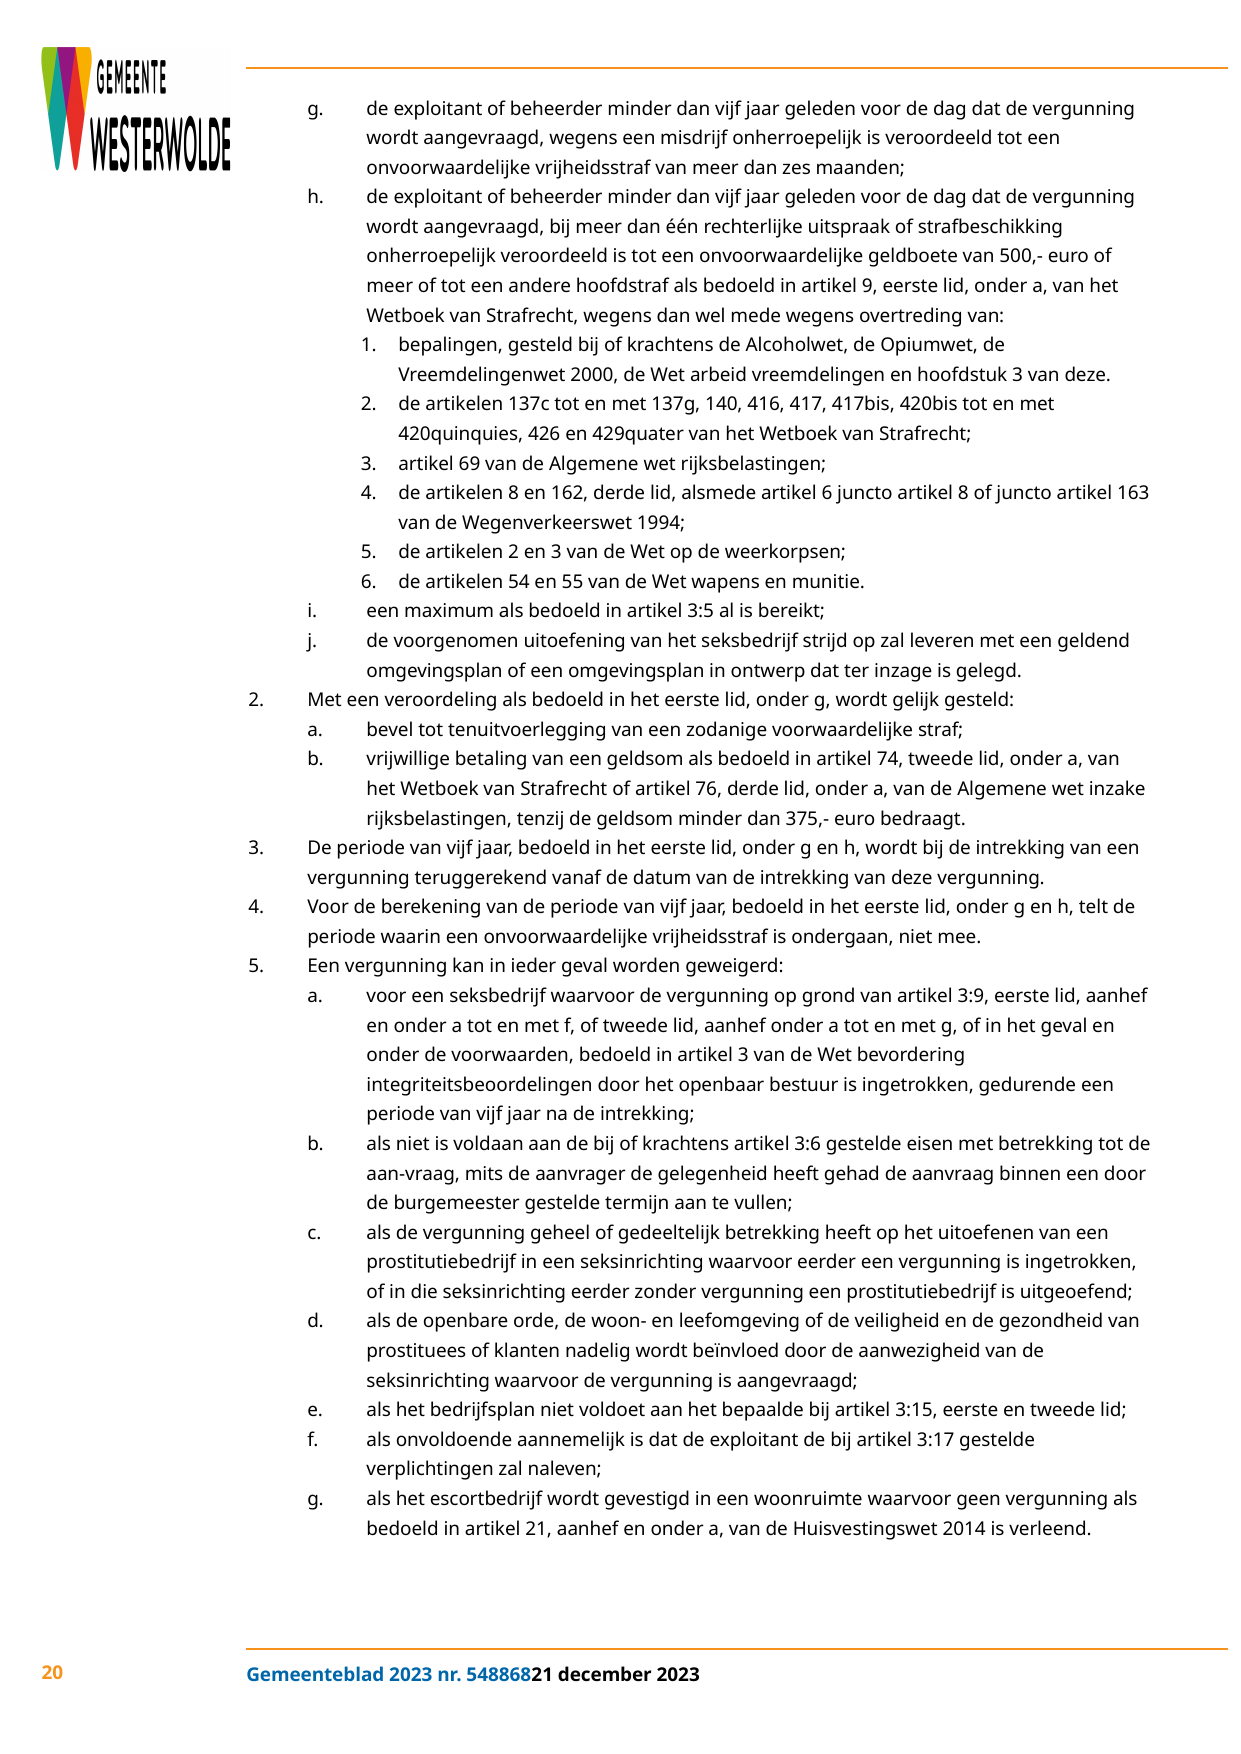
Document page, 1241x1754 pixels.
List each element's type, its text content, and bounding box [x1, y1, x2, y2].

list als de openbare orde, de woon- en leefomgeving of de veiligheid en de gezondheid van prostituees of klanten nadelig wordt beïnvloed door de aanwezigheid van de seksinrichting waarvoor de vergunning is aangevraagd; [307, 1308, 1152, 1393]
list de artikelen 137c tot en met 137g, 140, 416, 417, 417bis, 420bis tot en met 420quinquies, 426 en 429quater van het Wetboek van Strafrecht; [361, 391, 1152, 446]
picture [41, 47, 231, 172]
list Met een veroordeling als bedoeld in het eerste lid, onder g, wordt gelijk gesteld: [248, 686, 1152, 712]
list als onvoldoende aannemelijk is dat de exploitant de bij artikel 3:17 gestelde verplichtingen zal naleven; [307, 1426, 1152, 1481]
list een maximum als bedoeld in artikel 3:5 al is bereikt; [307, 598, 1152, 623]
list bepalingen, gesteld bij of krachtens de Alcoholwet, de Opiumwet, de Vreemdelingenwet 2000, de Wet arbeid vreemdelingen en hoofdstuk 3 van deze. [361, 331, 1152, 387]
list Een vergunning kan in ieder geval worden geweigerd: [248, 953, 1152, 978]
list Voor de berekening van de periode van vijf jaar, bedoeld in het eerste lid, onder g en h, telt de periode waarin een onvoorwaardelijke vrijheidsstraf is ondergaan, niet mee. [248, 893, 1152, 949]
list voor een seksbedrijf waarvoor de vergunning op grond van artikel 3:9, eerste lid, aanhef en onder a tot en met f, of tweede lid, aanhef onder a tot en met g, of in het geval en onder de voorwaarden, bedoeld in artikel 3 van de Wet bevordering integriteitsbeoordelingen door het openbaar bestuur is ingetrokken, gedurende een periode van vijf jaar na de intrekking; [307, 982, 1152, 1126]
list De periode van vijf jaar, bedoeld in het eerste lid, onder g en h, wordt bij de intrekking van een vergunning teruggerekend vanaf de datum van de intrekking van deze vergunning. [248, 834, 1152, 890]
list de artikelen 54 en 55 van de Wet wapens en munitie. [361, 568, 1152, 594]
list de exploitant of beheerder minder dan vijf jaar geleden voor de dag dat de vergunning wordt aangevraagd, bij meer dan één rechterlijke uitspraak of strafbeschikking onherroepelijk veroordeeld is tot een onvoorwaardelijke geldboete van 500,- euro of meer of tot een andere hoofdstraf als bedoeld in artikel 9, eerste lid, onder a, van het Wetboek van Strafrecht, wegens dan wel mede wegens overtreding van: [307, 183, 1152, 328]
list de artikelen 8 en 162, derde lid, alsmede artikel 6 juncto artikel 8 of juncto artikel 163 van de Wegenverkeerswet 1994; [361, 479, 1152, 535]
list als niet is voldaan aan de bij of krachtens artikel 3:6 gestelde eisen met betrekking tot de aan-vraag, mits de aanvrager de gelegenheid heeft gehad de aanvraag binnen een door de burgemeester gestelde termijn aan te vullen; [307, 1130, 1152, 1215]
list vrijwillige betaling van een geldsom als bedoeld in artikel 74, tweede lid, onder a, van het Wetboek van Strafrecht of artikel 76, derde lid, onder a, van de Algemene wet inzake rijksbelastingen, tenzij de geldsom minder dan 375,- euro bedraagt. [307, 746, 1152, 831]
list de voorgenomen uitoefening van het seksbedrijf strijd op zal leveren met een geldend omgevingsplan of een omgevingsplan in ontwerp dat ter inzage is gelegd. [307, 627, 1152, 683]
list als het escortbedrijf wordt gevestigd in een woonruimte waarvoor geen vergunning als bedoeld in artikel 21, aanhef en onder a, van de Huisvestingswet 2014 is verleend. [307, 1485, 1152, 1541]
list als het bedrijfsplan niet voldoet aan het bepaalde bij artikel 3:15, eerste en tweede lid; [307, 1396, 1152, 1422]
list als de vergunning geheel of gedeeltelijk betrekking heeft op het uitoefenen van een prostitutiebedrijf in een seksinrichting waarvoor eerder een vergunning is ingetrokken, of in die seksinrichting eerder zonder vergunning een prostitutiebedrijf is uitgeoefend; [307, 1219, 1152, 1304]
list de exploitant of beheerder minder dan vijf jaar geleden voor de dag dat de vergunning wordt aangevraagd, wegens een misdrijf onherroepelijk is veroordeeld tot een onvoorwaardelijke vrijheidsstraf van meer dan zes maanden; [307, 95, 1152, 180]
list artikel 69 van de Algemene wet rijksbelastingen; [361, 450, 1152, 476]
list bevel tot tenuitvoerlegging van een zodanige voorwaardelijke straf; [307, 716, 1152, 742]
list de artikelen 2 en 3 van de Wet op de weerkorpsen; [361, 538, 1152, 564]
